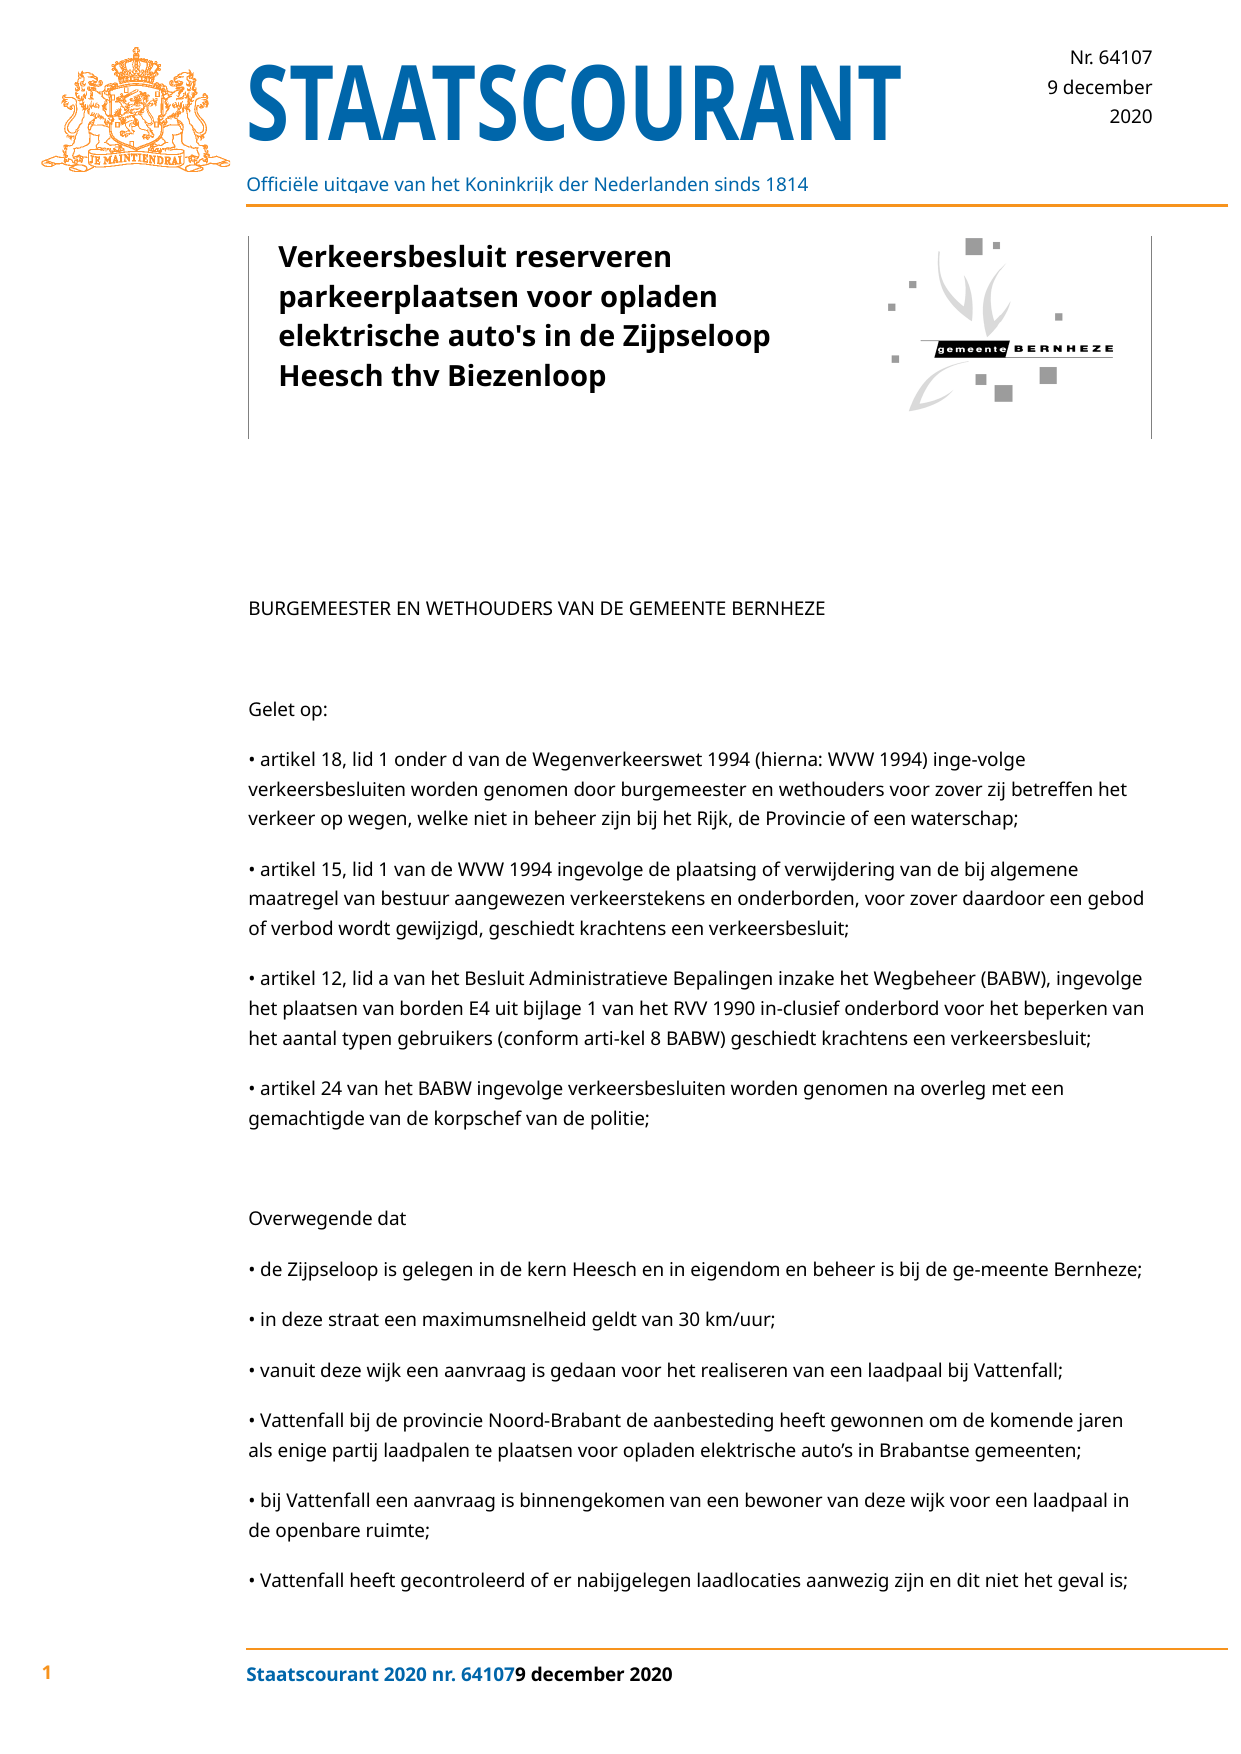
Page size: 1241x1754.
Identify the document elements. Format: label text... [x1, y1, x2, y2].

table_header Verkeersbesluit reserveren parkeerplaatsen voor opladen elektrische auto's in de Zijpseloop Heesch thv Biezenloop [249, 236, 850, 439]
text • bij Vattenfall een aanvraag is binnengekomen van een bewoner van deze wijk voor een laadpaal in de openbare ruimte; [248, 1487, 1152, 1543]
text • in deze straat een maximumsnelheid geldt van 30 km/uur; [248, 1306, 1152, 1332]
text Gelet op: [248, 696, 1152, 722]
text • vanuit deze wijk een aanvraag is gedaan voor het realiseren van een laadpaal bij Vattenfall; [248, 1357, 1152, 1383]
text Overwegende dat [248, 1206, 1152, 1231]
table_header [1115, 236, 1151, 413]
text • artikel 18, lid 1 onder d van de Wegenverkeerswet 1994 (hierna: WVW 1994) inge-volge verkeersbesluiten worden genomen door burgemeester en wethouders voor zover zij betreffen het verkeer op wegen, welke niet in beheer zijn bij het Rijk, de Provincie of een waterschap; [248, 746, 1152, 831]
picture [886, 236, 1115, 414]
text • Vattenfall bij de provincie Noord-Brabant de aanbesteding heeft gewonnen om de komende jaren als enige partij laadpalen te plaatsen voor opladen elektrische auto’s in Brabantse gemeenten; [248, 1407, 1152, 1463]
text BURGEMEESTER EN WETHOUDERS VAN DE GEMEENTE BERNHEZE [248, 595, 1152, 621]
text • de Zijpseloop is gelegen in de kern Heesch en in eigendom en beheer is bij de ge-meente Bernheze; [248, 1256, 1152, 1282]
text • artikel 12, lid a van het Besluit Administratieve Bepalingen inzake het Wegbeheer (BABW), ingevolge het plaatsen van borden E4 uit bijlage 1 van het RVV 1990 in-clusief onderbord voor het beperken van het aantal typen gebruikers (conform arti-kel 8 BABW) geschiedt krachtens een verkeersbesluit; [248, 966, 1152, 1051]
text • Vattenfall heeft gecontroleerd of er nabijgelegen laadlocaties aanwezig zijn en dit niet het geval is; [248, 1567, 1152, 1593]
text • artikel 24 van het BABW ingevolge verkeersbesluiten worden genomen na overleg met een gemachtigde van de korpschef van de politie; [248, 1075, 1152, 1131]
picture [41, 47, 231, 172]
table_header [850, 414, 1151, 439]
text • artikel 15, lid 1 van de WVW 1994 ingevolge de plaatsing of verwijdering van de bij algemene maatregel van bestuur aangewezen verkeerstekens en onderborden, voor zover daardoor een gebod of verbod wordt gewijzigd, geschiedt krachtens een verkeersbesluit; [248, 856, 1152, 941]
table_header [850, 236, 886, 413]
